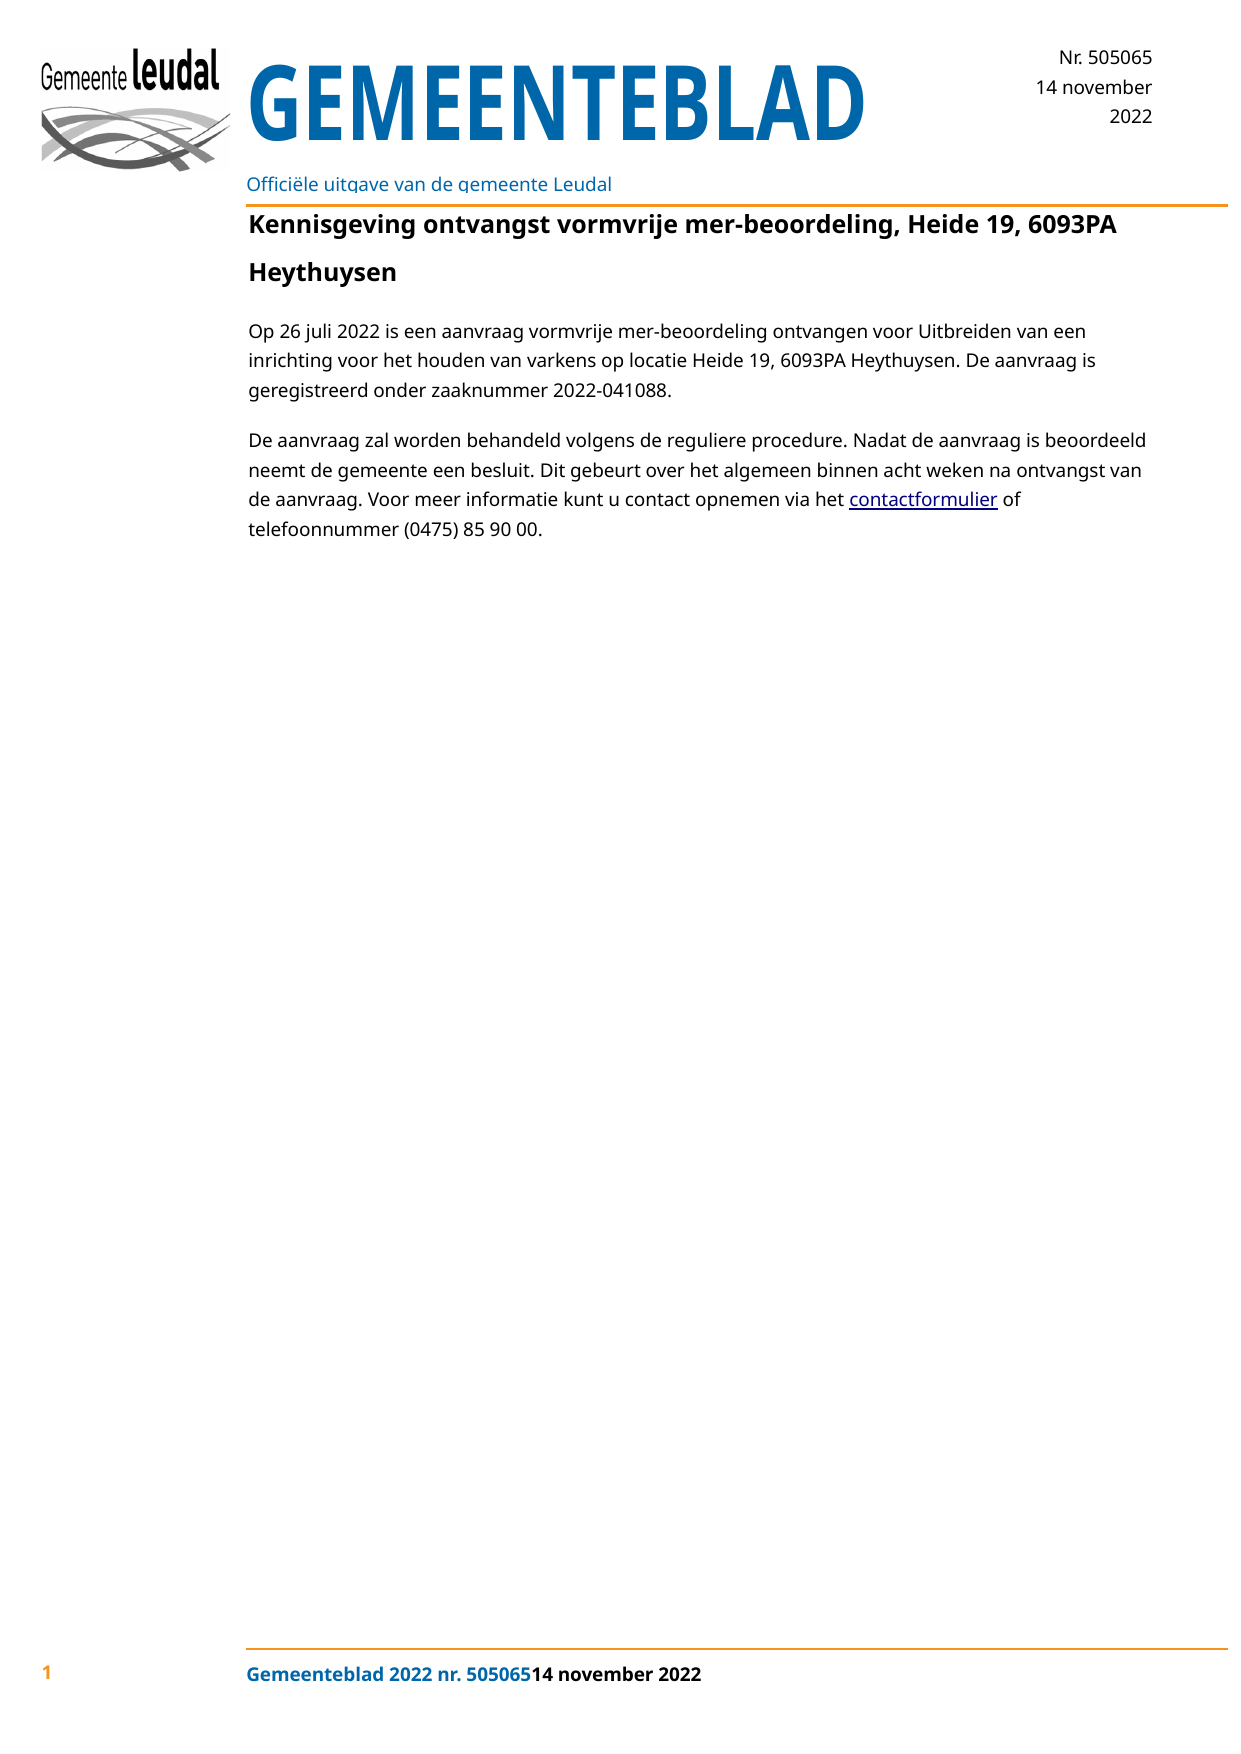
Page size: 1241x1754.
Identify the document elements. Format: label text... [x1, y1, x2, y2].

text Kennisgeving ontvangst vormvrije mer-beoordeling, Heide 19, 6093PA Heythuysen [248, 207, 1152, 288]
picture [41, 47, 231, 172]
text Op 26 juli 2022 is een aanvraag vormvrije mer-beoordeling ontvangen voor Uitbreiden van een inrichting voor het houden van varkens op locatie Heide 19, 6093PA Heythuysen. De aanvraag is geregistreerd onder zaaknummer 2022-041088. [248, 318, 1152, 403]
text De aanvraag zal worden behandeld volgens de reguliere procedure. Nadat de aanvraag is beoordeeld neemt de gemeente een besluit. Dit gebeurt over het algemeen binnen acht weken na ontvangst van de aanvraag. Voor meer informatie kunt u contact opnemen via het contactformulier of telefoonnummer (0475) 85 90 00. [248, 427, 1152, 542]
